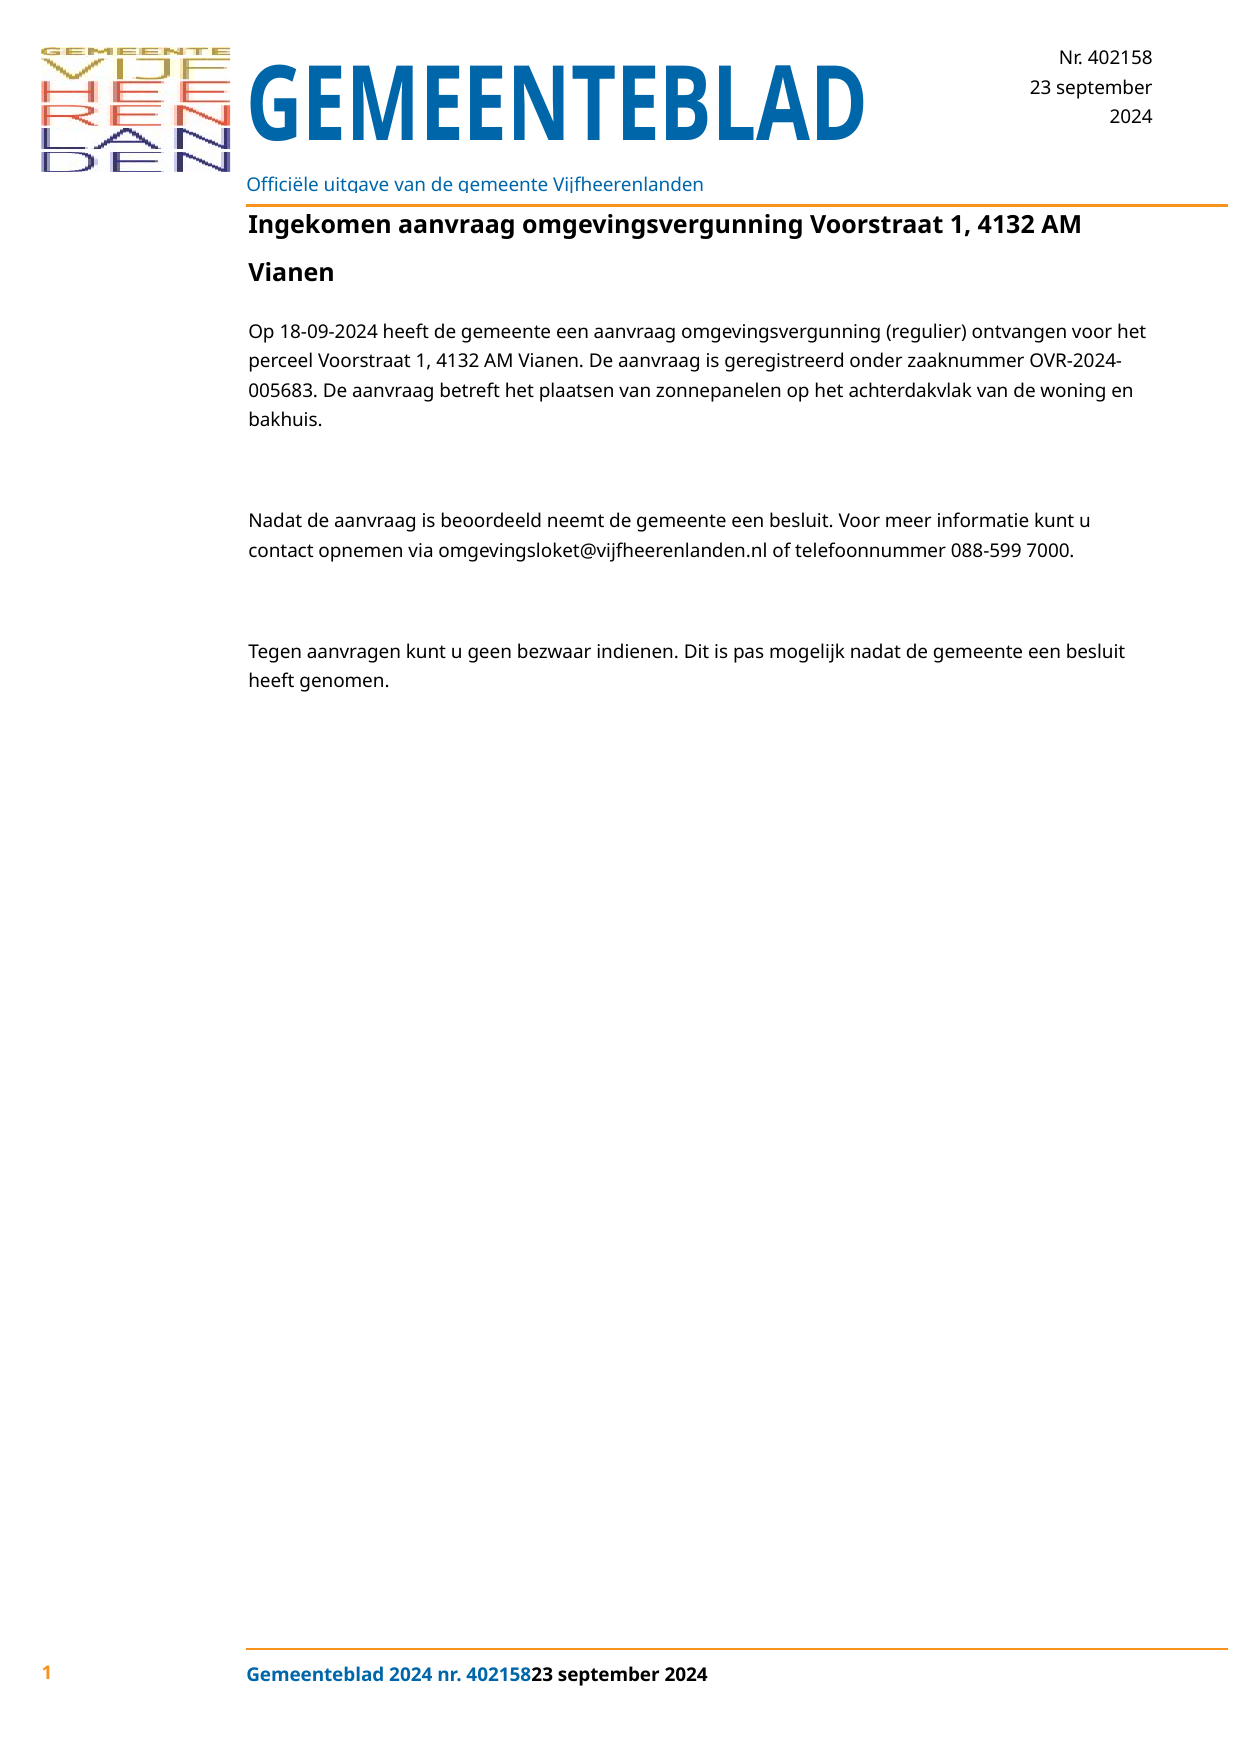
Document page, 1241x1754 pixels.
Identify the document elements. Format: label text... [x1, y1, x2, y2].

picture [41, 47, 231, 172]
text Tegen aanvragen kunt u geen bezwaar indienen. Dit is pas mogelijk nadat de gemeente een besluit heeft genomen. [248, 638, 1152, 693]
text Op 18-09-2024 heeft de gemeente een aanvraag omgevingsvergunning (regulier) ontvangen voor het perceel Voorstraat 1, 4132 AM Vianen. De aanvraag is geregistreerd onder zaaknummer OVR-2024-005683. De aanvraag betreft het plaatsen van zonnepanelen op het achterdakvlak van de woning en bakhuis. [248, 318, 1152, 432]
text Nadat de aanvraag is beoordeeld neemt de gemeente een besluit. Voor meer informatie kunt u contact opnemen via omgevingsloket@vijfheerenlanden.nl of telefoonnummer 088-599 7000. [248, 507, 1152, 563]
text Ingekomen aanvraag omgevingsvergunning Voorstraat 1, 4132 AM Vianen [248, 207, 1152, 288]
